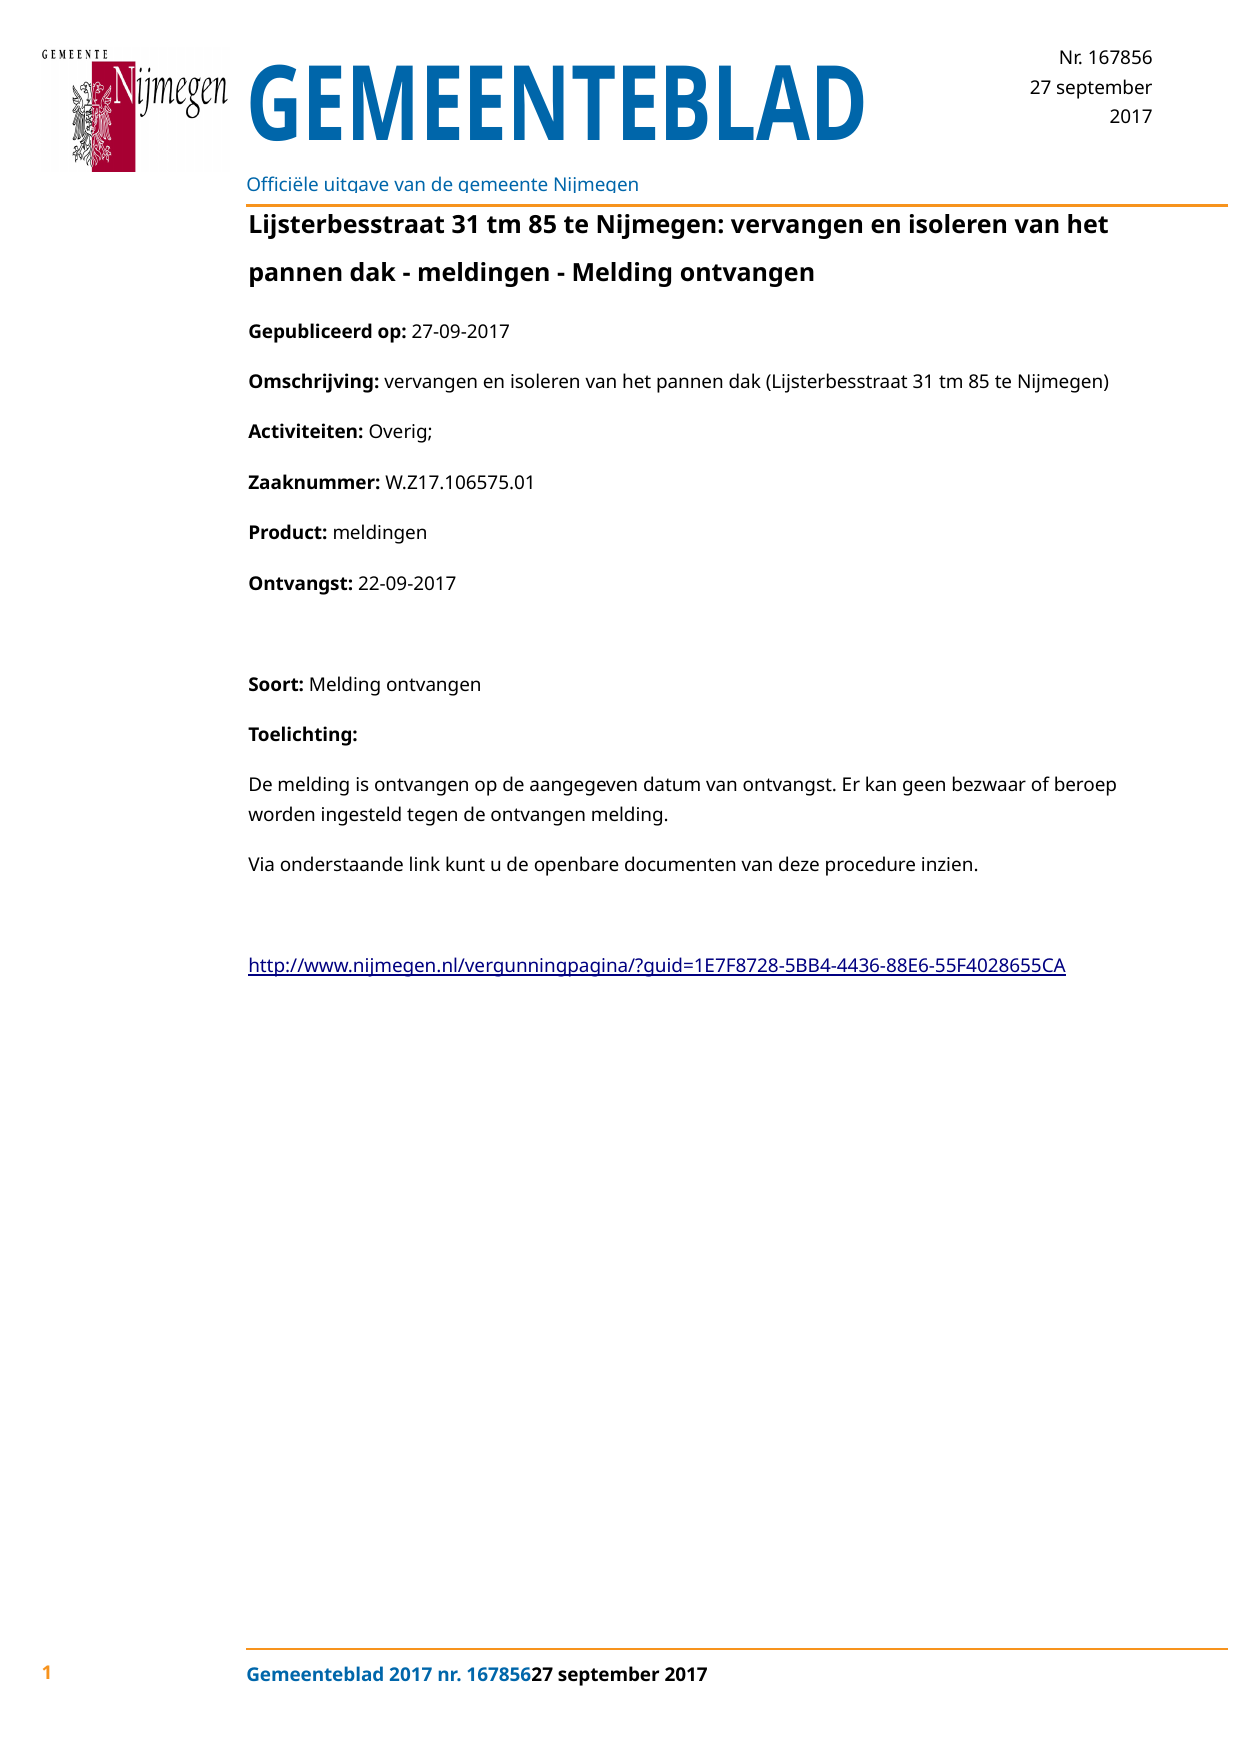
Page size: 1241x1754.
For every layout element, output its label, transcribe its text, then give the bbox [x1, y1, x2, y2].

text Zaaknummer: W.Z17.106575.01 [248, 469, 1152, 495]
text Gepubliceerd op: 27-09-2017 [248, 318, 1152, 344]
picture [41, 47, 231, 172]
text Product: meldingen [248, 519, 1152, 545]
text De melding is ontvangen op de aangegeven datum van ontvangst. Er kan geen bezwaar of beroep worden ingesteld tegen de ontvangen melding. [248, 772, 1152, 827]
text Soort: Melding ontvangen [248, 671, 1152, 697]
text Activiteiten: Overig; [248, 419, 1152, 444]
text Via onderstaande link kunt u de openbare documenten van deze procedure inzien. [248, 852, 1152, 877]
text Lijsterbesstraat 31 tm 85 te Nijmegen: vervangen en isoleren van het pannen dak - meldingen - Melding ontvangen [248, 207, 1152, 288]
text Omschrijving: vervangen en isoleren van het pannen dak (Lijsterbesstraat 31 tm 85 te Nijmegen) [248, 368, 1152, 394]
text Toelichting: [248, 721, 1152, 747]
text Ontvangst: 22-09-2017 [248, 570, 1152, 596]
text http://www.nijmegen.nl/vergunningpagina/?guid=1E7F8728-5BB4-4436-88E6-55F4028655CA [248, 952, 1152, 978]
